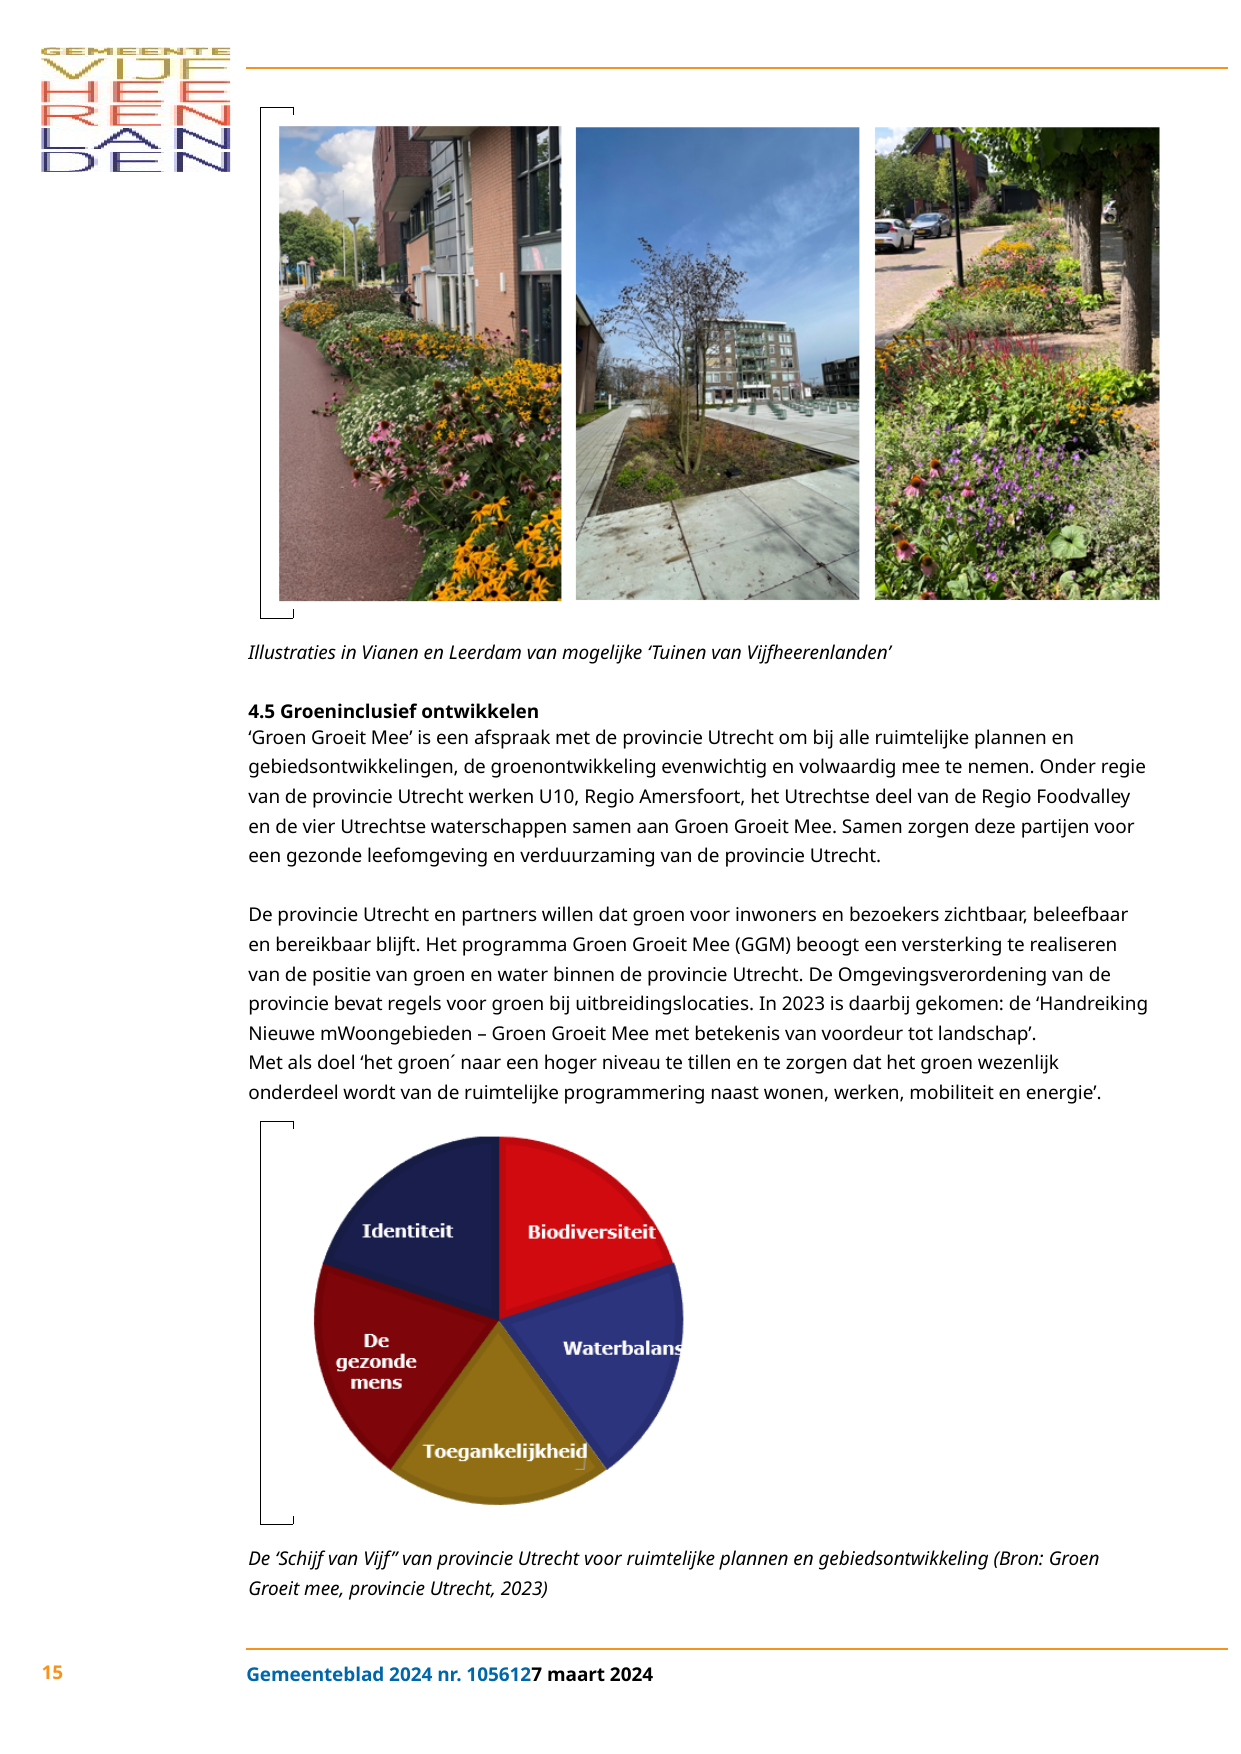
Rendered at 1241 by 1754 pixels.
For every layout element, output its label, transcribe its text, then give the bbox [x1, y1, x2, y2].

text ‘Groen Groeit Mee’ is een afspraak met de provincie Utrecht om bij alle ruimtelijke plannen en gebiedsontwikkelingen, de groenontwikkeling evenwichtig en volwaardig mee te nemen. Onder regie van de provincie Utrecht werken U10, Regio Amersfoort, het Utrechtse deel van de Regio Foodvalley en de vier Utrechtse waterschappen samen aan Groen Groeit Mee. Samen zorgen deze partijen voor een gezonde leefomgeving en verduurzaming van de provincie Utrecht. [248, 724, 1152, 868]
text De provincie Utrecht en partners willen dat groen voor inwoners en bezoekers zichtbaar, beleefbaar en bereikbaar blijft. Het programma Groen Groeit Mee (GGM) beoogt een versterking te realiseren van de positie van groen en water binnen de provincie Utrecht. De Omgevingsverordening van de provincie bevat regels voor groen bij uitbreidingslocaties. In 2023 is daarbij gekomen: de ‘Handreiking Nieuwe mWoongebieden – Groen Groeit Mee met betekenis van voordeur tot landschap’. [248, 902, 1152, 1046]
text Illustraties in Vianen en Leerdam van mogelijke ‘Tuinen van Vijfheerenlanden’ [248, 639, 1152, 665]
text De ‘Schijf van Vijf” van provincie Utrecht voor ruimtelijke plannen en gebiedsontwikkeling (Bron: Groen Groeit mee, provincie Utrecht, 2023) [248, 1545, 1152, 1601]
picture [41, 47, 231, 172]
text 4.5 Groeninclusief ontwikkelen [248, 698, 1152, 724]
picture [268, 115, 1173, 609]
text Met als doel ‘het groen´ naar een hoger niveau te tillen en te zorgen dat het groen wezenlijk onderdeel wordt van de ruimtelijke programmering naast wonen, werken, mobiliteit en energie’. [248, 1049, 1152, 1105]
picture [268, 1129, 736, 1516]
